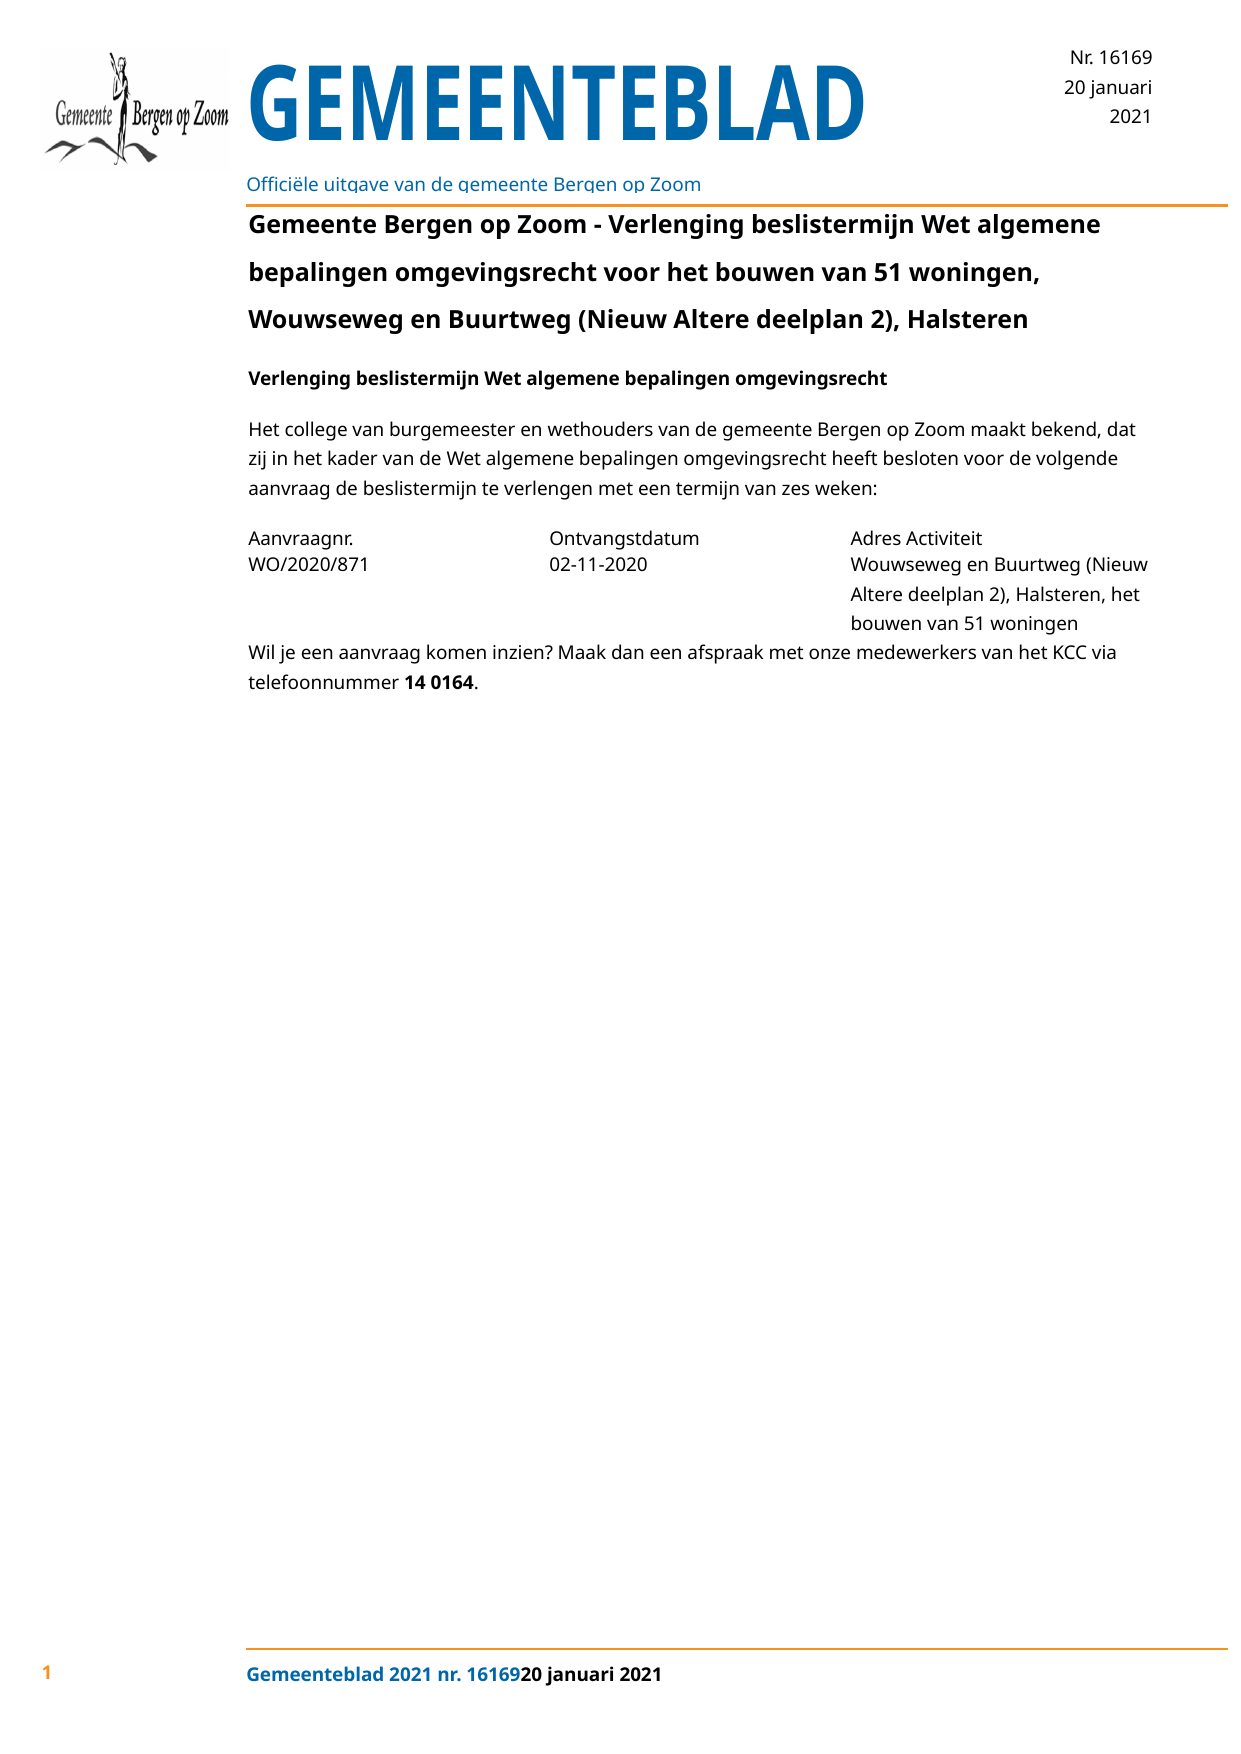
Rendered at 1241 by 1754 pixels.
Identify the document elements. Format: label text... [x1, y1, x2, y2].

table_header Adres Activiteit [850, 526, 1152, 551]
text Het college van burgemeester en wethouders van de gemeente Bergen op Zoom maakt bekend, dat zij in het kader van de Wet algemene bepalingen omgevingsrecht heeft besloten voor de volgende aanvraag de beslistermijn te verlengen met een termijn van zes weken: [248, 416, 1152, 501]
text Gemeente Bergen op Zoom - Verlenging beslistermijn Wet algemene bepalingen omgevingsrecht voor het bouwen van 51 woningen, Wouwseweg en Buurtweg (Nieuw Altere deelplan 2), Halsteren [248, 207, 1152, 336]
picture [41, 47, 231, 172]
table_cell 02-11-2020 [549, 551, 850, 636]
table_header Aanvraagnr. [248, 526, 549, 551]
text Verlenging beslistermijn Wet algemene bepalingen omgevingsrecht [248, 366, 1152, 391]
table_header Ontvangstdatum [549, 526, 850, 551]
table_cell WO/2020/871 [248, 551, 549, 636]
text Wil je een aanvraag komen inzien? Maak dan een afspraak met onze medewerkers van het KCC via telefoonnummer 14 0164. [248, 639, 1152, 695]
table_cell Wouwseweg en Buurtweg (Nieuw Altere deelplan 2), Halsteren, het bouwen van 51 woningen [850, 551, 1152, 636]
